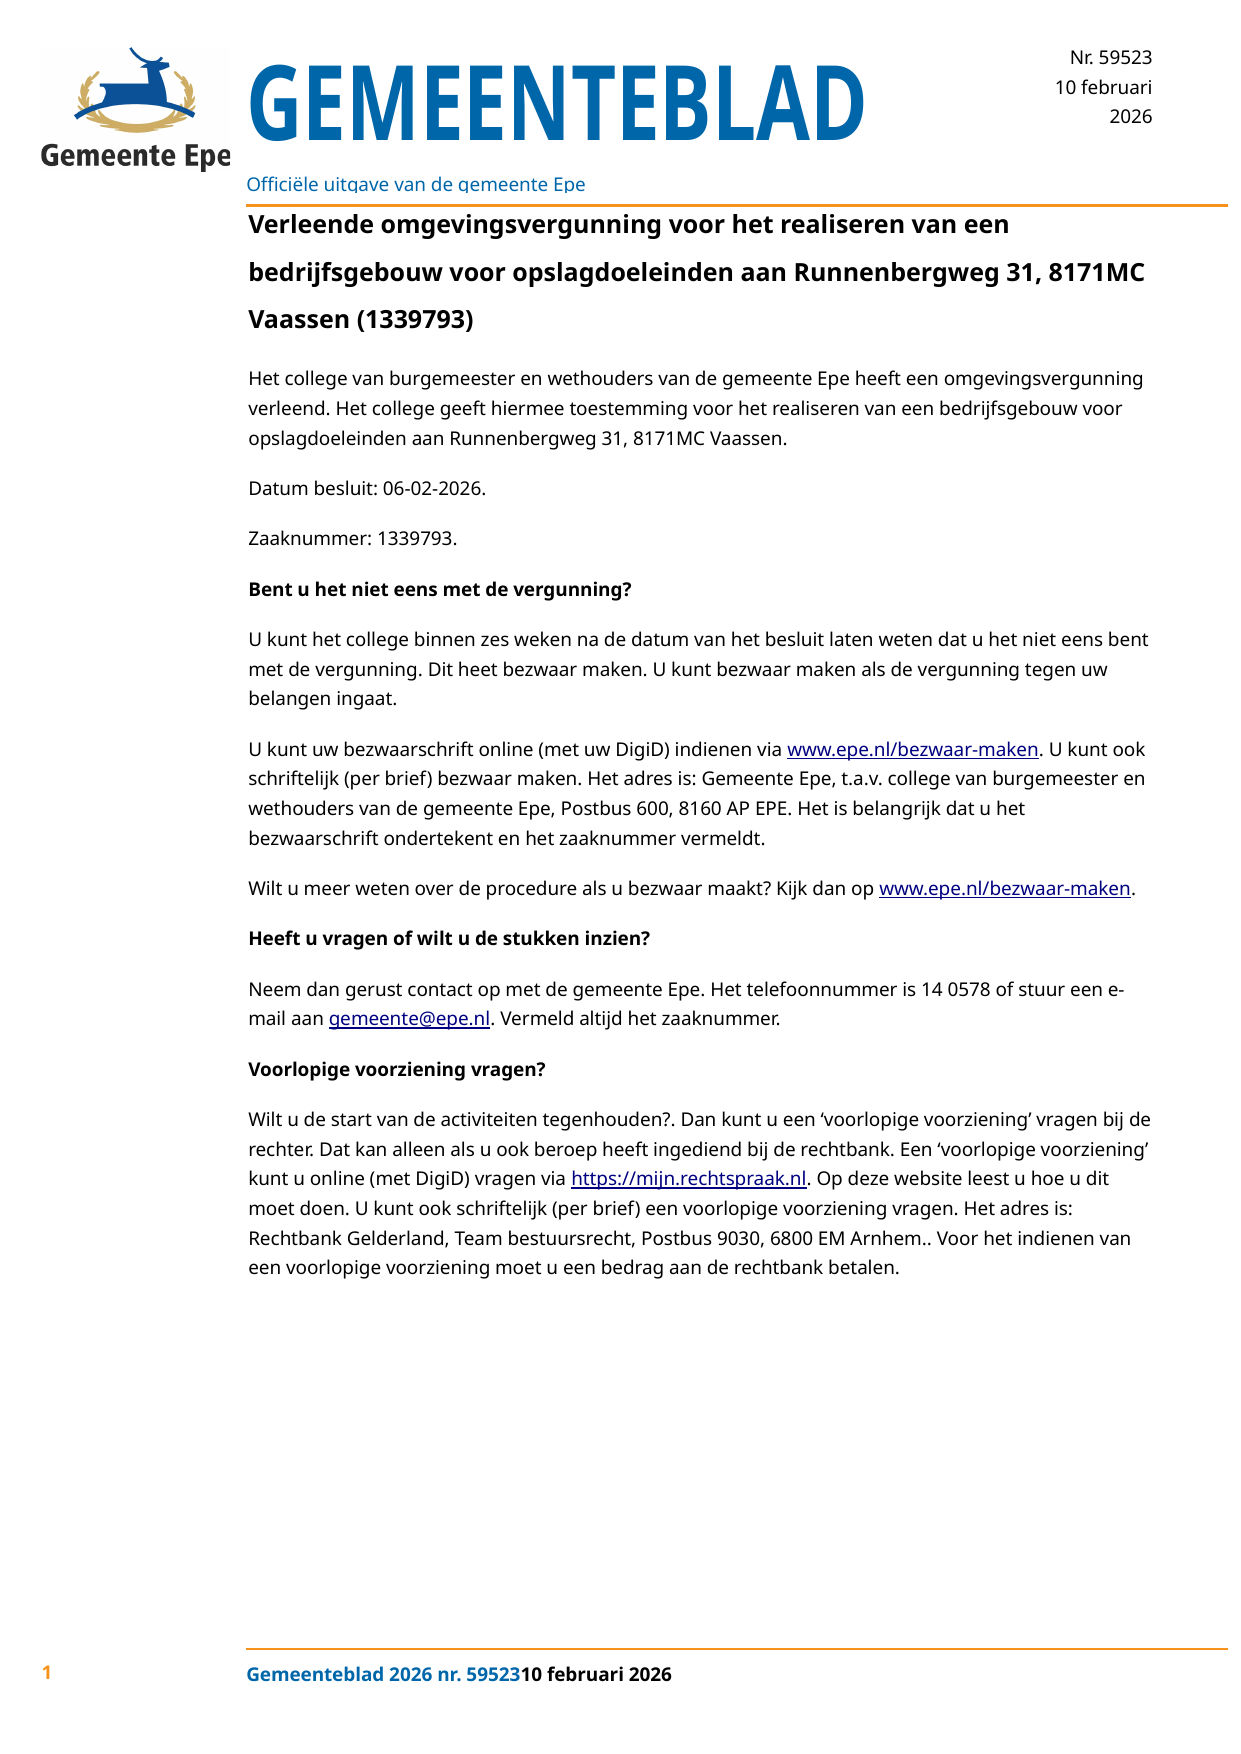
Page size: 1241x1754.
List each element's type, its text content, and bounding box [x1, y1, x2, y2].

text Datum besluit: 06-02-2026. [248, 475, 1152, 501]
text Voorlopige voorziening vragen? [248, 1056, 1152, 1082]
text Verleende omgevingsvergunning voor het realiseren van een bedrijfsgebouw voor opslagdoeleinden aan Runnenbergweg 31, 8171MC Vaassen (1339793) [248, 207, 1152, 336]
text Neem dan gerust contact op met de gemeente Epe. Het telefoonnummer is 14 0578 of stuur een e-mail aan gemeente@epe.nl. Vermeld altijd het zaaknummer. [248, 976, 1152, 1031]
text Wilt u meer weten over de procedure als u bezwaar maakt? Kijk dan op www.epe.nl/bezwaar-maken. [248, 875, 1152, 901]
text U kunt uw bezwaarschrift online (met uw DigiD) indienen via www.epe.nl/bezwaar-maken. U kunt ook schriftelijk (per brief) bezwaar maken. Het adres is: Gemeente Epe, t.a.v. college van burgemeester en wethouders van de gemeente Epe, Postbus 600, 8160 AP EPE. Het is belangrijk dat u het bezwaarschrift ondertekent en het zaaknummer vermeldt. [248, 736, 1152, 850]
picture [41, 47, 231, 172]
text Het college van burgemeester en wethouders van de gemeente Epe heeft een omgevingsvergunning verleend. Het college geeft hiermee toestemming voor het realiseren van een bedrijfsgebouw voor opslagdoeleinden aan Runnenbergweg 31, 8171MC Vaassen. [248, 366, 1152, 450]
text Heeft u vragen of wilt u de stukken inzien? [248, 926, 1152, 951]
text U kunt het college binnen zes weken na de datum van het besluit laten weten dat u het niet eens bent met de vergunning. Dit heet bezwaar maken. U kunt bezwaar maken als de vergunning tegen uw belangen ingaat. [248, 626, 1152, 711]
text Bent u het niet eens met de vergunning? [248, 576, 1152, 602]
text Wilt u de start van de activiteiten tegenhouden?. Dan kunt u een ‘voorlopige voorziening’ vragen bij de rechter. Dat kan alleen als u ook beroep heeft ingediend bij de rechtbank. Een ‘voorlopige voorziening’ kunt u online (met DigiD) vragen via https://mijn.rechtspraak.nl. Op deze website leest u hoe u dit moet doen. U kunt ook schriftelijk (per brief) een voorlopige voorziening vragen. Het adres is: Rechtbank Gelderland, Team bestuursrecht, Postbus 9030, 6800 EM Arnhem.. Voor het indienen van een voorlopige voorziening moet u een bedrag aan de rechtbank betalen. [248, 1106, 1152, 1280]
text Zaaknummer: 1339793. [248, 526, 1152, 551]
